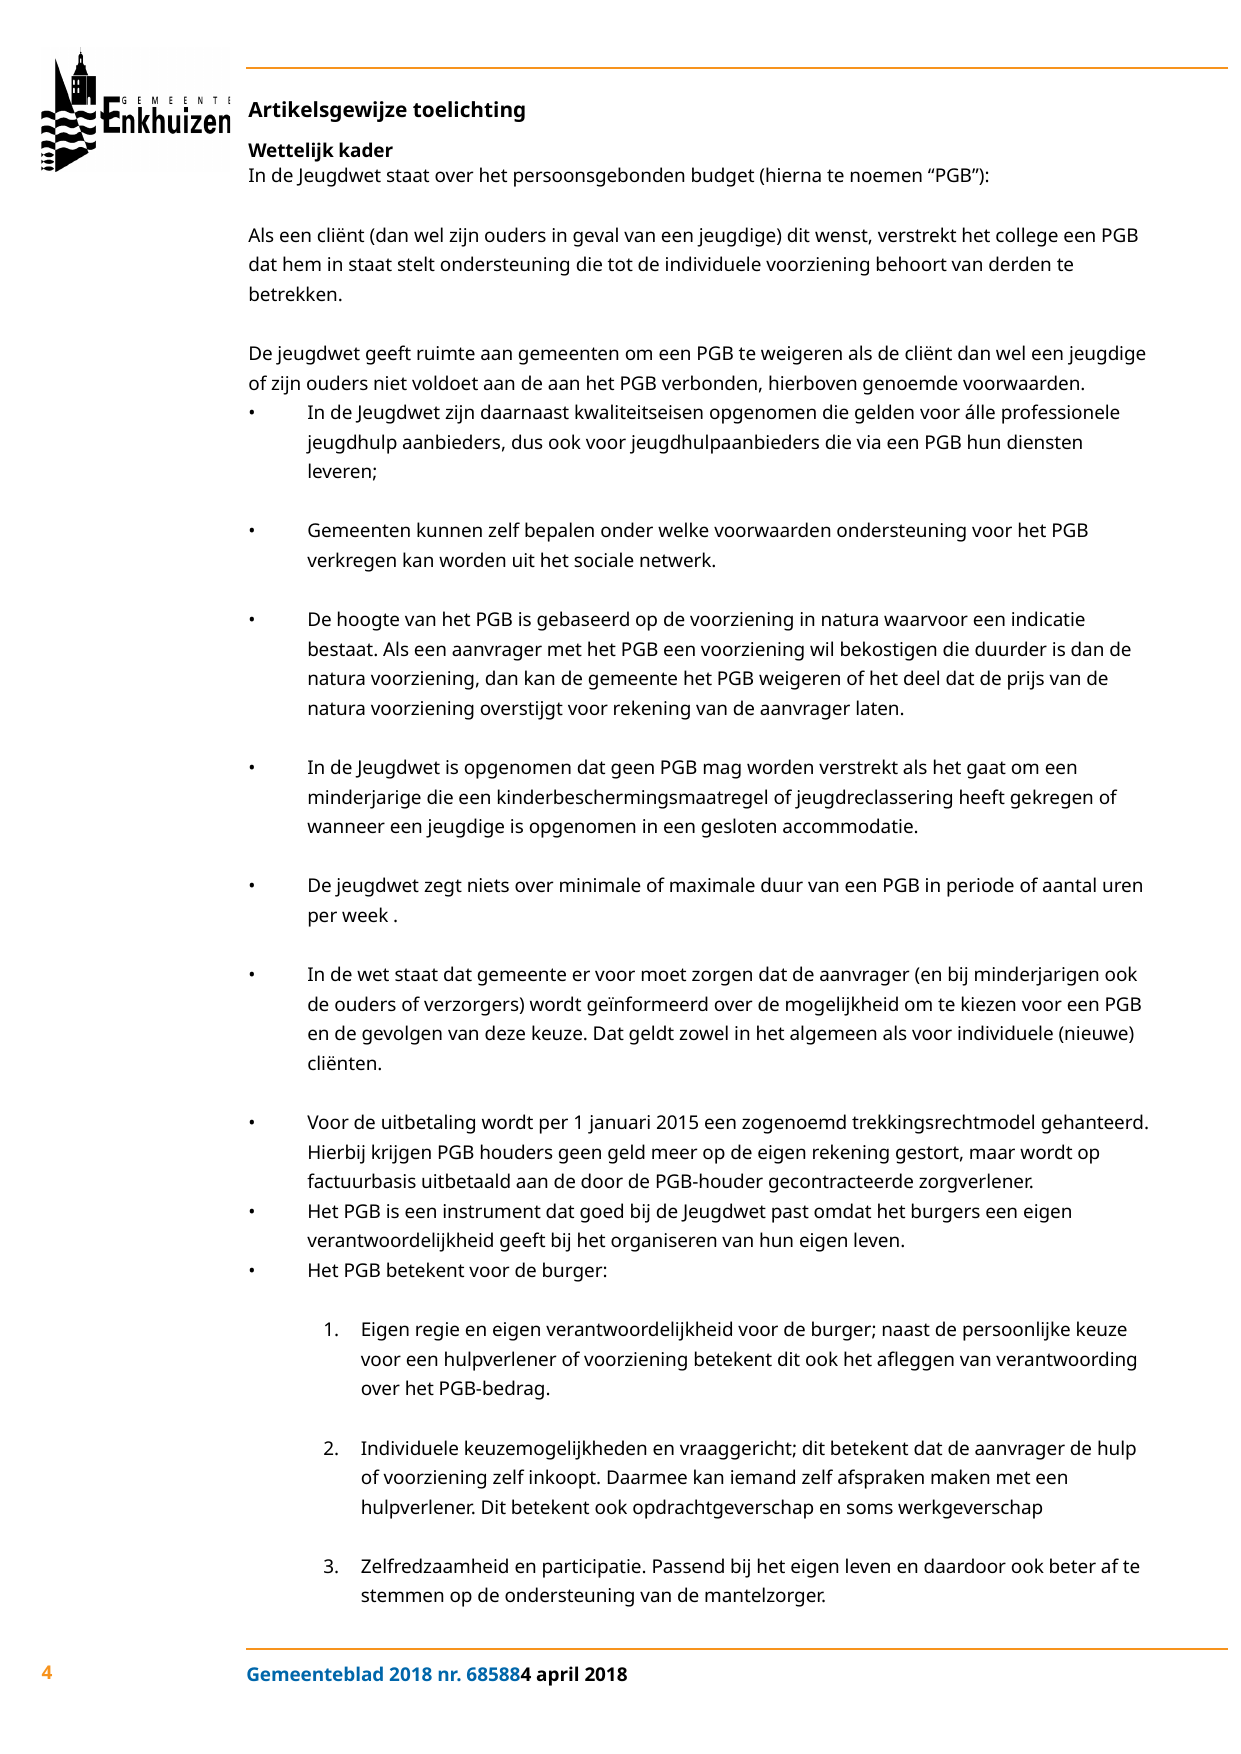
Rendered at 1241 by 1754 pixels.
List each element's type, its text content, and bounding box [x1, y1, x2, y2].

list Individuele keuzemogelijkheden en vraaggericht; dit betekent dat de aanvrager de hulp of voorziening zelf inkoopt. Daarmee kan iemand zelf afspraken maken met een hulpverlener. Dit betekent ook opdrachtgeverschap en soms werkgeverschap [323, 1435, 1152, 1519]
list Voor de uitbetaling wordt per 1 januari 2015 een zogenoemd trekkingsrechtmodel gehanteerd. Hierbij krijgen PGB houders geen geld meer op de eigen rekening gestort, maar wordt op factuurbasis uitbetaald aan de door de PGB-houder gecontracteerde zorgverlener. [248, 1109, 1152, 1194]
list Het PGB is een instrument dat goed bij de Jeugdwet past omdat het burgers een eigen verantwoordelijkheid geeft bij het organiseren van hun eigen leven. [248, 1198, 1152, 1253]
text Wettelijk kader [248, 137, 1152, 163]
list Eigen regie en eigen verantwoordelijkheid voor de burger; naast de persoonlijke keuze voor een hulpverlener of voorziening betekent dit ook het afleggen van verantwoording over het PGB-bedrag. [323, 1316, 1152, 1401]
list In de Jeugdwet is opgenomen dat geen PGB mag worden verstrekt als het gaat om een minderjarige die een kinderbeschermingsmaatregel of jeugdreclassering heeft gekregen of wanneer een jeugdige is opgenomen in een gesloten accommodatie. [248, 754, 1152, 839]
list Gemeenten kunnen zelf bepalen onder welke voorwaarden ondersteuning voor het PGB verkregen kan worden uit het sociale netwerk. [248, 518, 1152, 573]
text In de Jeugdwet staat over het persoonsgebonden budget (hierna te noemen “PGB”): [248, 163, 1152, 188]
list In de Jeugdwet zijn daarnaast kwaliteitseisen opgenomen die gelden voor álle professionele jeugdhulp aanbieders, dus ook voor jeugdhulpaanbieders die via een PGB hun diensten leveren; [248, 399, 1152, 484]
text Als een cliënt (dan wel zijn ouders in geval van een jeugdige) dit wenst, verstrekt het college een PGB dat hem in staat stelt ondersteuning die tot de individuele voorziening behoort van derden te betrekken. [248, 222, 1152, 307]
list De hoogte van het PGB is gebaseerd op de voorziening in natura waarvoor een indicatie bestaat. Als een aanvrager met het PGB een voorziening wil bekostigen die duurder is dan de natura voorziening, dan kan de gemeente het PGB weigeren of het deel dat de prijs van de natura voorziening overstijgt voor rekening van de aanvrager laten. [248, 606, 1152, 721]
list De jeugdwet zegt niets over minimale of maximale duur van een PGB in periode of aantal uren per week . [248, 873, 1152, 928]
picture [41, 47, 231, 172]
list Zelfredzaamheid en participatie. Passend bij het eigen leven en daardoor ook beter af te stemmen op de ondersteuning van de mantelzorger. [323, 1553, 1152, 1608]
list In de wet staat dat gemeente er voor moet zorgen dat de aanvrager (en bij minderjarigen ook de ouders of verzorgers) wordt geïnformeerd over de mogelijkheid om te kiezen voor een PGB en de gevolgen van deze keuze. Dat geldt zowel in het algemeen als voor individuele (nieuwe) cliënten. [248, 961, 1152, 1076]
text De jeugdwet geeft ruimte aan gemeenten om een PGB te weigeren als de cliënt dan wel een jeugdige of zijn ouders niet voldoet aan de aan het PGB verbonden, hierboven genoemde voorwaarden. [248, 340, 1152, 395]
text Artikelsgewijze toelichting [248, 95, 1152, 123]
list Het PGB betekent voor de burger: [248, 1257, 1152, 1283]
